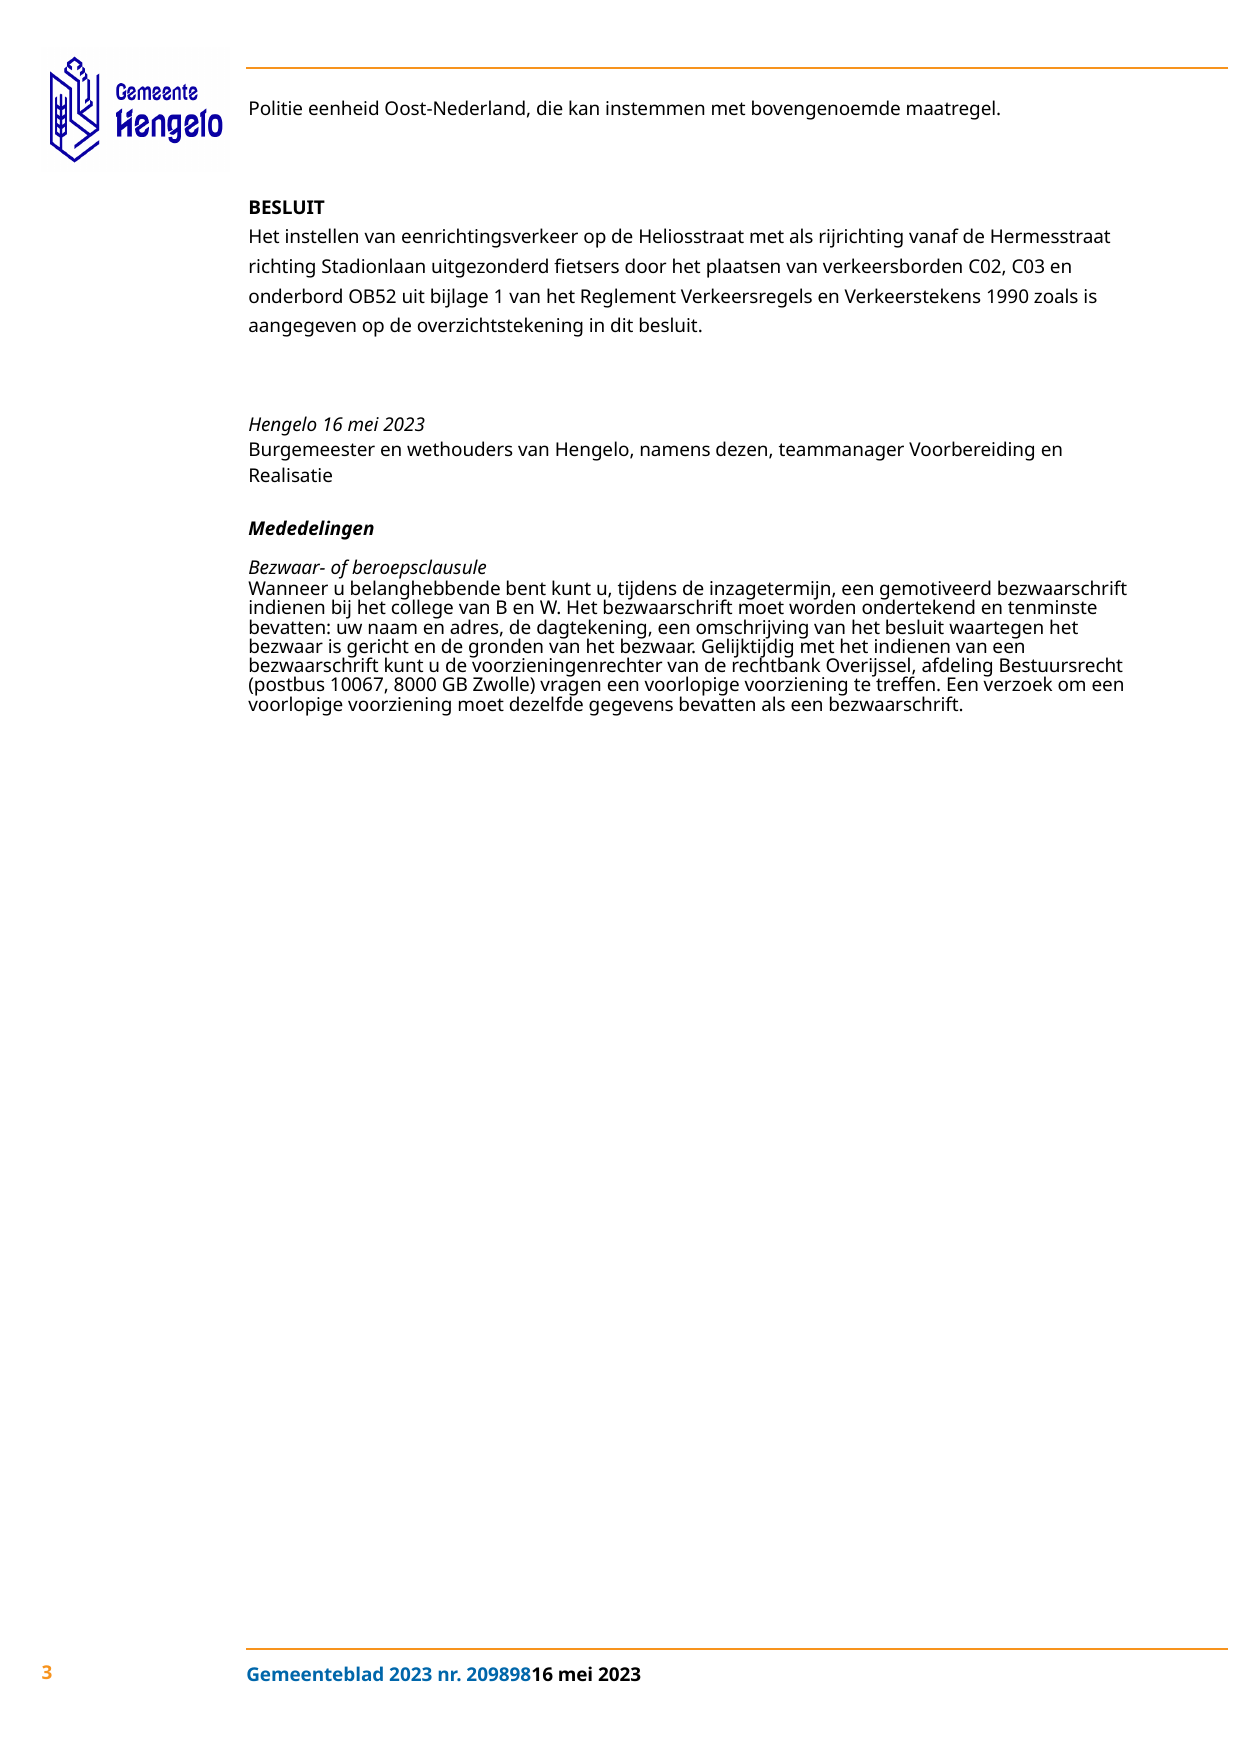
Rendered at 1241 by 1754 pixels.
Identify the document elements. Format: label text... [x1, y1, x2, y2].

text Wanneer u belanghebbende bent kunt u, tijdens de inzagetermijn, een gemotiveerd bezwaarschrift indienen bij het college van B en W. Het bezwaarschrift moet worden ondertekend en tenminste bevatten: uw naam en adres, de dagtekening, een omschrijving van het besluit waartegen het bezwaar is gericht en de gronden van het bezwaar. Gelijktijdig met het indienen van een bezwaarschrift kunt u de voorzieningenrechter van de rechtbank Overijssel, afdeling Bestuursrecht (postbus 10067, 8000 GB Zwolle) vragen een voorlopige voorziening te treffen. Een verzoek om een voorlopige voorziening moet dezelfde gegevens bevatten als een bezwaarschrift. [248, 580, 1152, 715]
text Mededelingen [248, 515, 1152, 541]
text Hengelo 16 mei 2023 [248, 411, 1152, 436]
text BESLUIT [248, 194, 1152, 220]
text Het instellen van eenrichtingsverkeer op de Heliosstraat met als rijrichting vanaf de Hermesstraat richting Stadionlaan uitgezonderd fietsers door het plaatsen van verkeersborden C02, C03 en onderbord OB52 uit bijlage 1 van het Reglement Verkeersregels en Verkeerstekens 1990 zoals is aangegeven op de overzichtstekening in dit besluit. [248, 224, 1152, 338]
picture [41, 47, 231, 172]
text Politie eenheid Oost-Nederland, die kan instemmen met bovengenoemde maatregel. [248, 95, 1152, 121]
text Burgemeester en wethouders van Hengelo, namens dezen, teammanager Voorbereiding en Realisatie [248, 436, 1152, 488]
text Bezwaar- of beroepsclausule [248, 554, 1152, 580]
